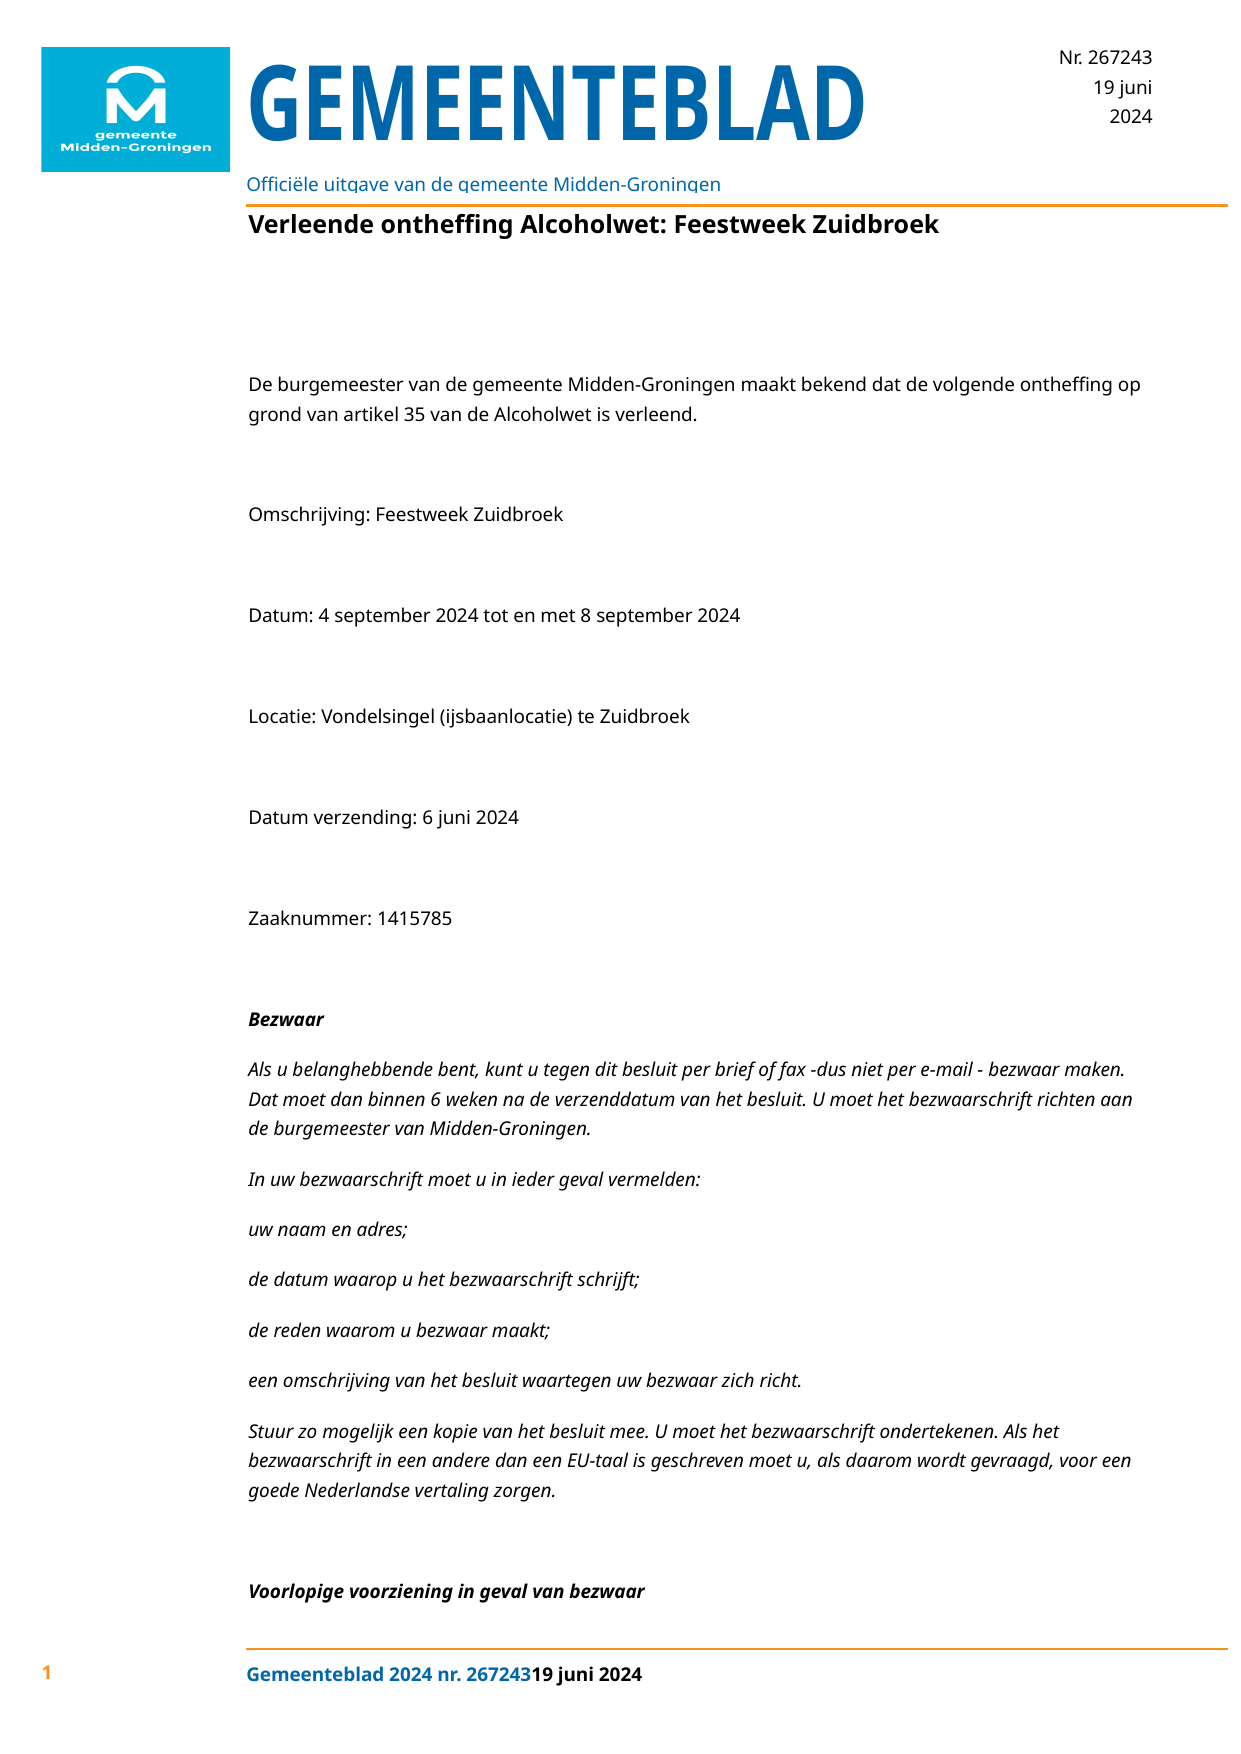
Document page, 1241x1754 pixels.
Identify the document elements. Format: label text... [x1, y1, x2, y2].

text de datum waarop u het bezwaarschrift schrijft; [248, 1267, 1152, 1292]
text Voorlopige voorziening in geval van bezwaar [248, 1578, 1152, 1603]
text De burgemeester van de gemeente Midden-Groningen maakt bekend dat de volgende ontheffing op grond van artikel 35 van de Alcoholwet is verleend. [248, 371, 1152, 426]
picture [107, 89, 165, 122]
text de reden waarom u bezwaar maakt; [248, 1317, 1152, 1343]
text Omschrijving: Feestweek Zuidbroek [248, 502, 1152, 527]
text Zaaknummer: 1415785 [248, 905, 1152, 931]
picture [184, 146, 190, 153]
text Datum verzending: 6 juni 2024 [248, 804, 1152, 830]
text Als u belanghebbende bent, kunt u tegen dit besluit per brief of fax -dus niet per e-mail - bezwaar maken. Dat moet dan binnen 6 weken na de verzenddatum van het besluit. U moet het bezwaarschrift richten aan de burgemeester van Midden-Groningen. [248, 1056, 1152, 1141]
text Datum: 4 september 2024 tot en met 8 september 2024 [248, 602, 1152, 628]
picture [108, 66, 164, 82]
text In uw bezwaarschrift moet u in ieder geval vermelden: [248, 1166, 1152, 1191]
text Bezwaar [248, 1006, 1152, 1031]
text Locatie: Vondelsingel (ijsbaanlocatie) te Zuidbroek [248, 703, 1152, 729]
text een omschrijving van het besluit waartegen uw bezwaar zich richt. [248, 1367, 1152, 1393]
text Verleende ontheffing Alcoholwet: Feestweek Zuidbroek [248, 207, 1152, 241]
text Stuur zo mogelijk een kopie van het besluit mee. U moet het bezwaarschrift ondertekenen. Als het bezwaarschrift in een andere dan een EU-taal is geschreven moet u, als daarom wordt gevraagd, voor een goede Nederlandse vertaling zorgen. [248, 1418, 1152, 1503]
text uw naam en adres; [248, 1216, 1152, 1242]
